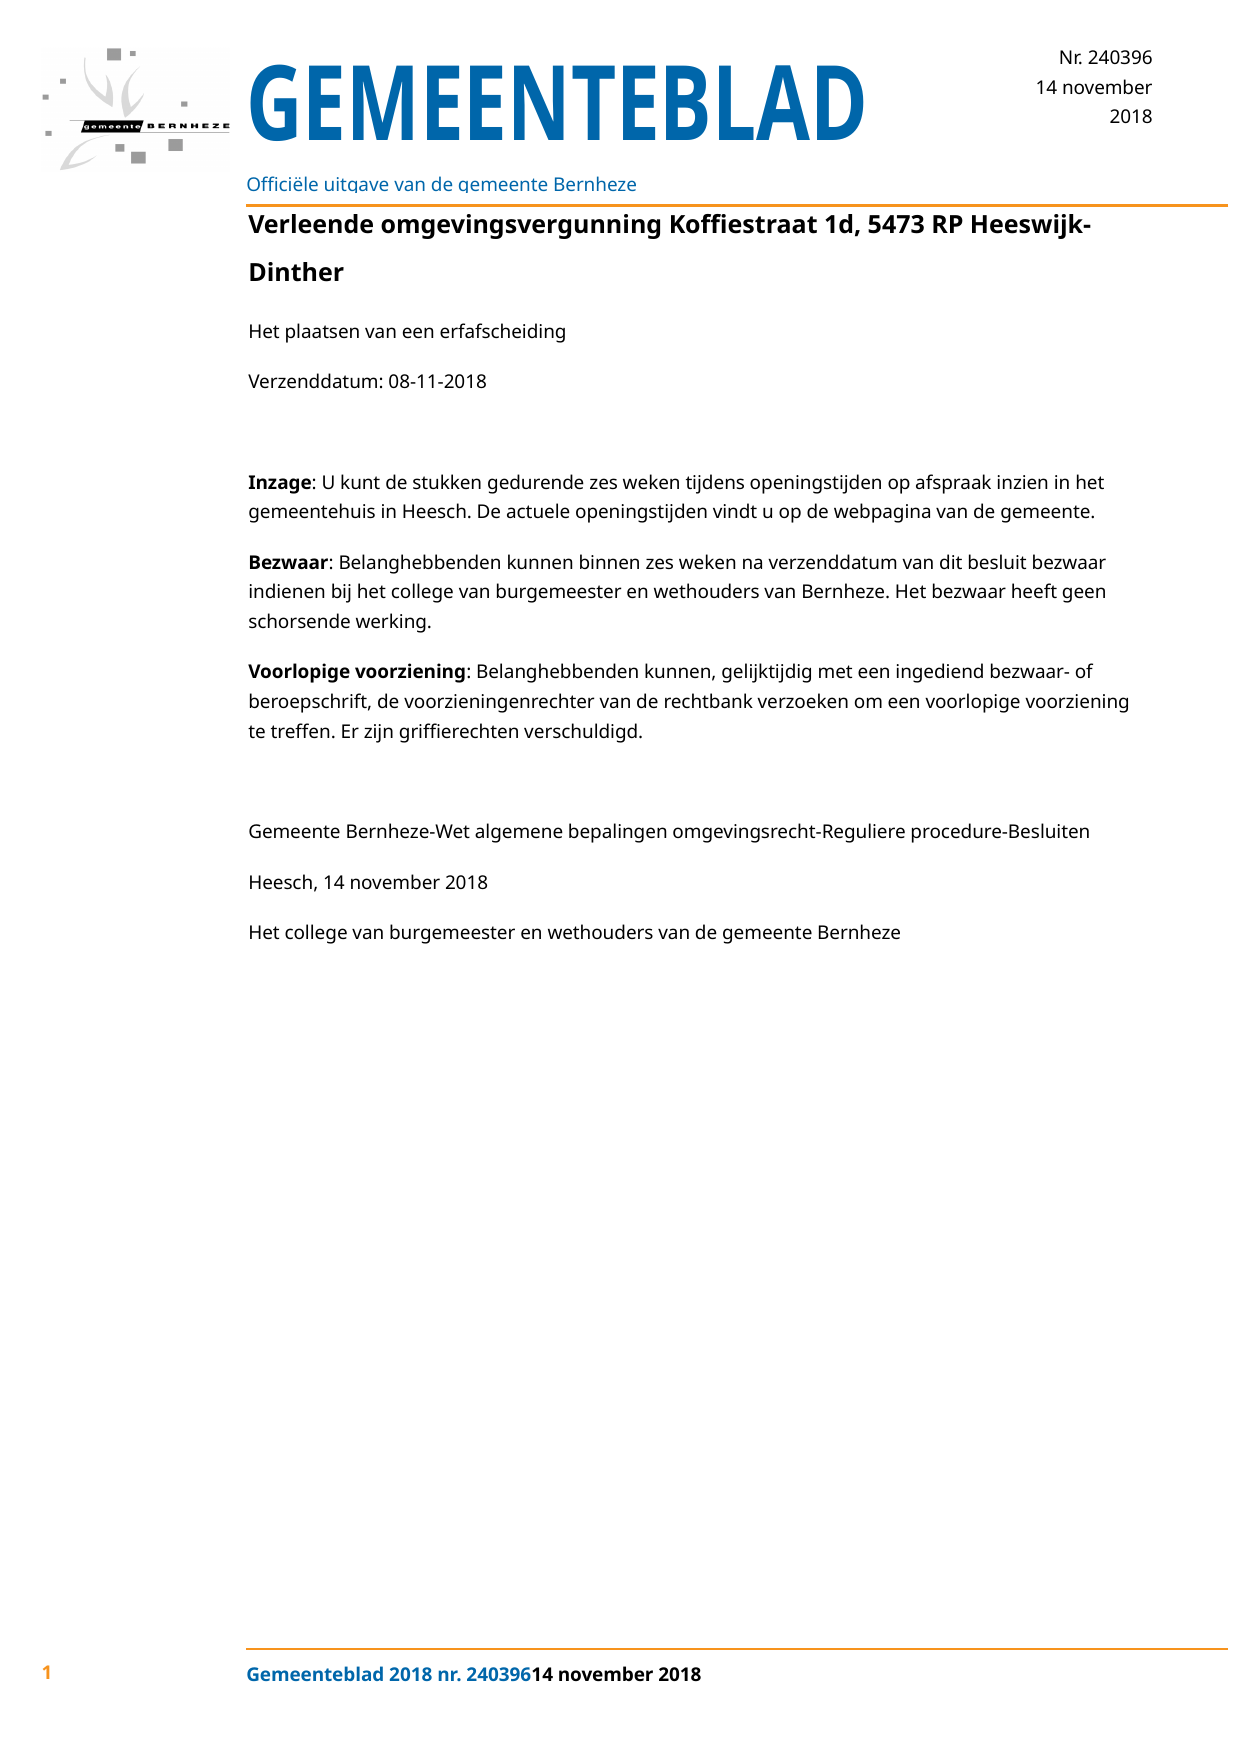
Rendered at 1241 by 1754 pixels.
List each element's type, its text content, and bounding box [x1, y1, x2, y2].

text Gemeente Bernheze-Wet algemene bepalingen omgevingsrecht-Reguliere procedure-Besluiten [248, 819, 1152, 844]
text Verzenddatum: 08-11-2018 [248, 368, 1152, 394]
text Het college van burgemeester en wethouders van de gemeente Bernheze [248, 919, 1152, 945]
text Heesch, 14 november 2018 [248, 869, 1152, 895]
picture [41, 47, 231, 172]
text Bezwaar: Belanghebbenden kunnen binnen zes weken na verzenddatum van dit besluit bezwaar indienen bij het college van burgemeester en wethouders van Bernheze. Het bezwaar heeft geen schorsende werking. [248, 549, 1152, 634]
text Inzage: U kunt de stukken gedurende zes weken tijdens openingstijden op afspraak inzien in het gemeentehuis in Heesch. De actuele openingstijden vindt u op de webpagina van de gemeente. [248, 469, 1152, 524]
text Voorlopige voorziening: Belanghebbenden kunnen, gelijktijdig met een ingediend bezwaar- of beroepschrift, de voorzieningenrechter van de rechtbank verzoeken om een voorlopige voorziening te treffen. Er zijn griffierechten verschuldigd. [248, 659, 1152, 744]
text Het plaatsen van een erfafscheiding [248, 318, 1152, 344]
text Verleende omgevingsvergunning Koffiestraat 1d, 5473 RP Heeswijk-Dinther [248, 207, 1152, 288]
